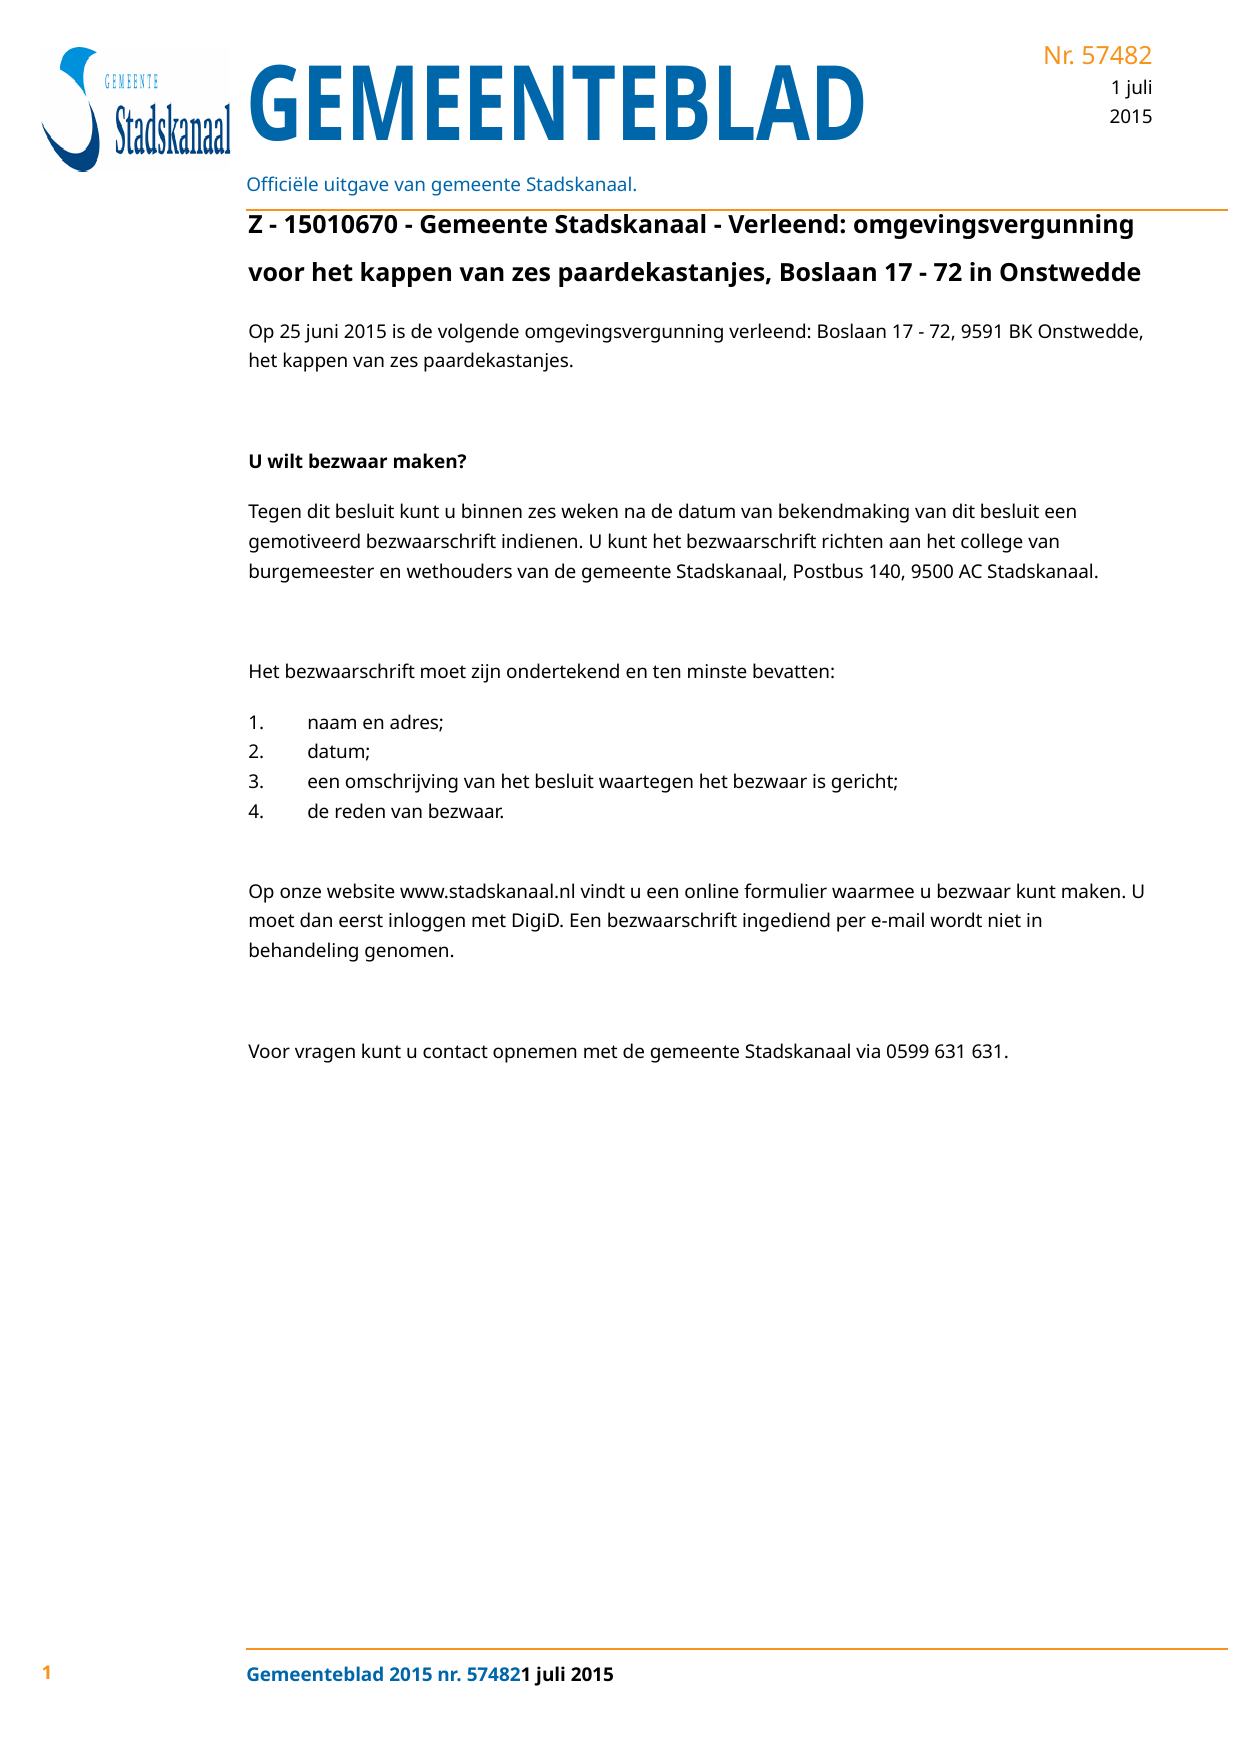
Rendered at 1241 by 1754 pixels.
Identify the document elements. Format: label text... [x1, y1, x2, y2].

text Z - 15010670 - Gemeente Stadskanaal - Verleend: omgevingsvergunning voor het kappen van zes paardekastanjes, Boslaan 17 - 72 in Onstwedde [248, 211, 1152, 288]
text Het bezwaarschrift moet zijn ondertekend en ten minste bevatten: [248, 659, 1152, 684]
text U wilt bezwaar maken? [248, 448, 1152, 474]
list de reden van bezwaar. [248, 798, 1152, 824]
text Op 25 juni 2015 is de volgende omgevingsvergunning verleend: Boslaan 17 - 72, 9591 BK Onstwedde, het kappen van zes paardekastanjes. [248, 318, 1152, 373]
text Tegen dit besluit kunt u binnen zes weken na de datum van bekendmaking van dit besluit een gemotiveerd bezwaarschrift indienen. U kunt het bezwaarschrift richten aan het college van burgemeester en wethouders van de gemeente Stadskanaal, Postbus 140, 9500 AC Stadskanaal. [248, 499, 1152, 584]
list datum; [248, 739, 1152, 764]
text Op onze website www.stadskanaal.nl vindt u een online formulier waarmee u bezwaar kunt maken. U moet dan eerst inloggen met DigiD. Een bezwaarschrift ingediend per e-mail wordt niet in behandeling genomen. [248, 878, 1152, 963]
picture [41, 47, 231, 172]
list naam en adres; [248, 709, 1152, 735]
text Voor vragen kunt u contact opnemen met de gemeente Stadskanaal via 0599 631 631. [248, 1038, 1152, 1064]
list een omschrijving van het besluit waartegen het bezwaar is gericht; [248, 768, 1152, 794]
